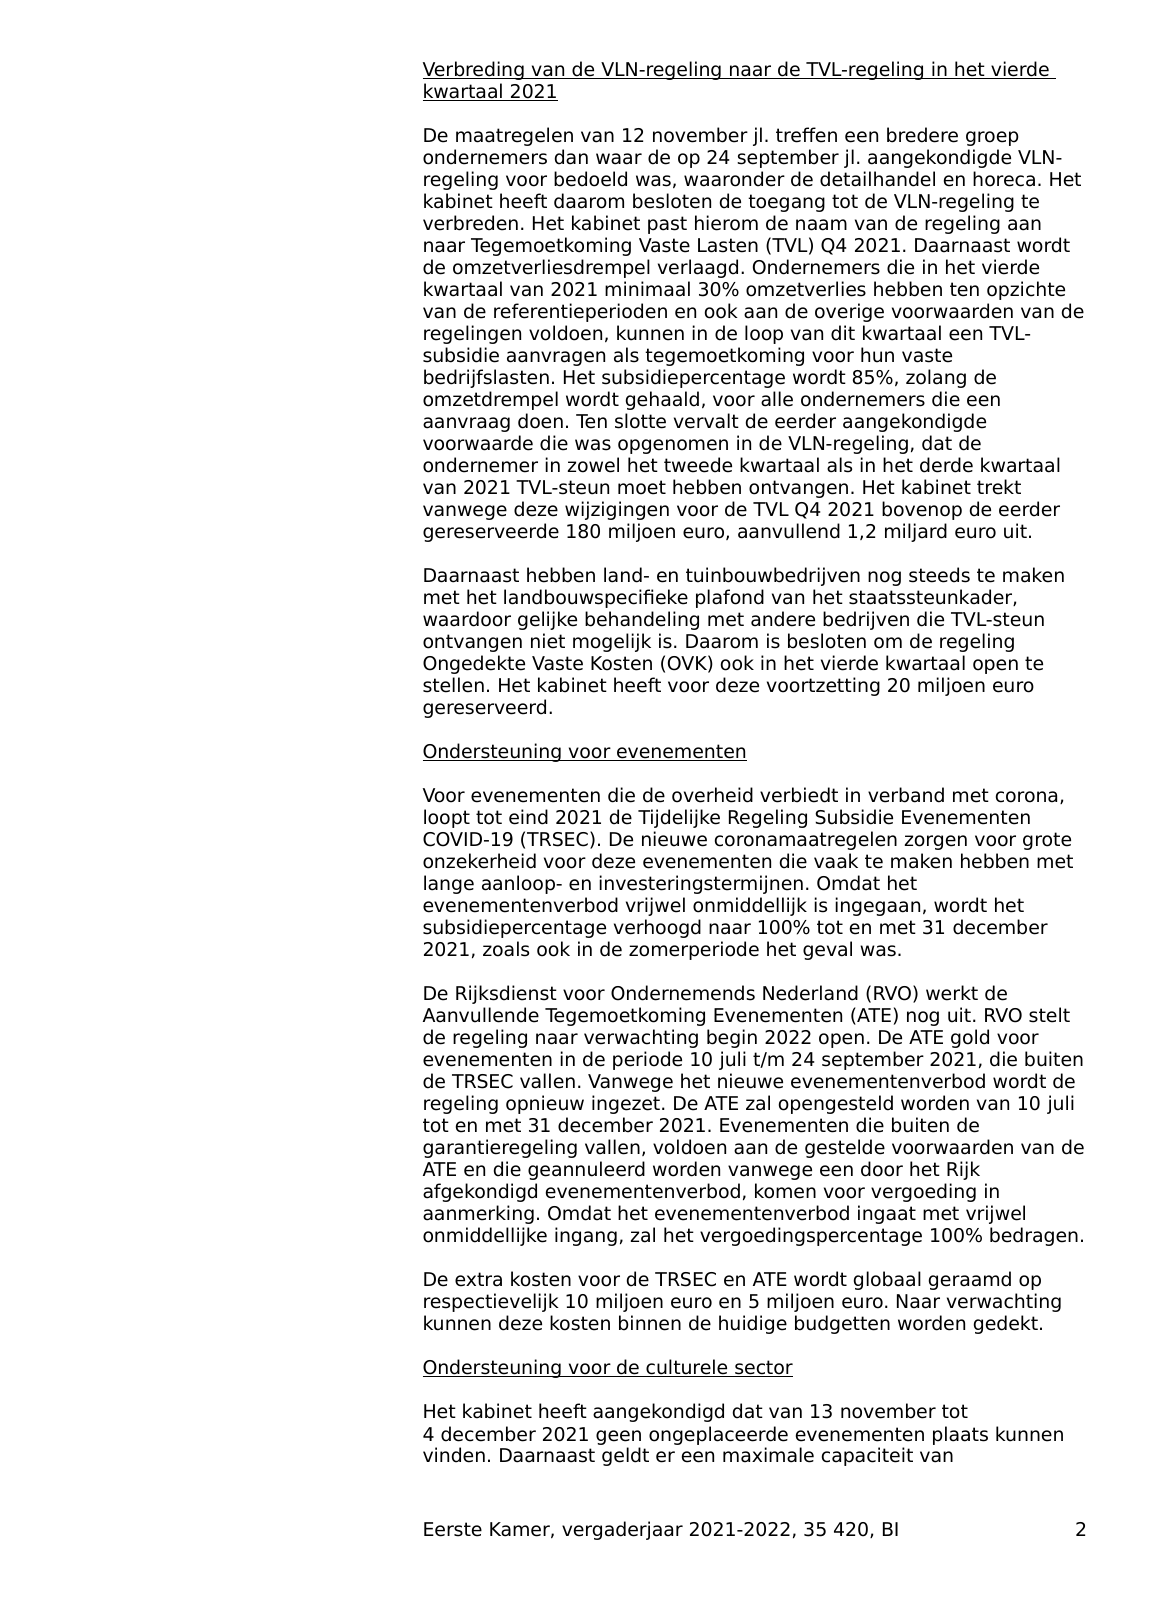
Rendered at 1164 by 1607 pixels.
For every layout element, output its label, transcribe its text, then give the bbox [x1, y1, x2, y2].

subtitle Ondersteuning voor evenementen [422, 741, 1087, 763]
text De Rijksdienst voor Ondernemends Nederland (RVO) werkt de Aanvullende Tegemoetkoming Evenementen (ATE) nog uit. RVO stelt de regeling naar verwachting begin 2022 open. De ATE gold voor evenementen in de periode 10 juli t/m 24 september 2021, die buiten de TRSEC vallen. Vanwege het nieuwe evenementenverbod wordt de regeling opnieuw ingezet. De ATE zal opengesteld worden van 10 juli tot en met 31 december 2021. Evenementen die buiten de garantieregeling vallen, voldoen aan de gestelde voorwaarden van de ATE en die geannuleerd worden vanwege een door het Rijk afgekondigd evenementenverbod, komen voor vergoeding in aanmerking. Omdat het evenementenverbod ingaat met vrijwel onmiddellijke ingang, zal het vergoedingspercentage 100% bedragen. [422, 983, 1087, 1247]
text Het kabinet heeft aangekondigd dat van 13 november tot 4 december 2021 geen ongeplaceerde evenementen plaats kunnen vinden. Daarnaast geldt er een maximale capaciteit van [422, 1401, 1087, 1467]
text Daarnaast hebben land- en tuinbouwbedrijven nog steeds te maken met het landbouwspecifieke plafond van het staatssteunkader, waardoor gelijke behandeling met andere bedrijven die TVL-steun ontvangen niet mogelijk is. Daarom is besloten om de regeling Ongedekte Vaste Kosten (OVK) ook in het vierde kwartaal open te stellen. Het kabinet heeft voor deze voortzetting 20 miljoen euro gereserveerd. [422, 565, 1087, 719]
subtitle Ondersteuning voor de culturele sector [422, 1357, 1087, 1379]
text De maatregelen van 12 november jl. treffen een bredere groep ondernemers dan waar de op 24 september jl. aangekondigde VLN-regeling voor bedoeld was, waaronder de detailhandel en horeca. Het kabinet heeft daarom besloten de toegang tot de VLN-regeling te verbreden. Het kabinet past hierom de naam van de regeling aan naar Tegemoetkoming Vaste Lasten (TVL) Q4 2021. Daarnaast wordt de omzetverliesdrempel verlaagd. Ondernemers die in het vierde kwartaal van 2021 minimaal 30% omzetverlies hebben ten opzichte van de referentieperioden en ook aan de overige voorwaarden van de regelingen voldoen, kunnen in de loop van dit kwartaal een TVL-subsidie aanvragen als tegemoetkoming voor hun vaste bedrijfslasten. Het subsidiepercentage wordt 85%, zolang de omzetdrempel wordt gehaald, voor alle ondernemers die een aanvraag doen. Ten slotte vervalt de eerder aangekondigde voorwaarde die was opgenomen in de VLN-regeling, dat de ondernemer in zowel het tweede kwartaal als in het derde kwartaal van 2021 TVL-steun moet hebben ontvangen. Het kabinet trekt vanwege deze wijzigingen voor de TVL Q4 2021 bovenop de eerder gereserveerde 180 miljoen euro, aanvullend 1,2 miljard euro uit. [422, 125, 1087, 543]
text De extra kosten voor de TRSEC en ATE wordt globaal geraamd op respectievelijk 10 miljoen euro en 5 miljoen euro. Naar verwachting kunnen deze kosten binnen de huidige budgetten worden gedekt. [422, 1269, 1087, 1335]
subtitle Verbreding van de VLN-regeling naar de TVL-regeling in het vierde kwartaal 2021 [422, 59, 1087, 103]
text Voor evenementen die de overheid verbiedt in verband met corona, loopt tot eind 2021 de Tijdelijke Regeling Subsidie Evenementen COVID-19 (TRSEC). De nieuwe coronamaatregelen zorgen voor grote onzekerheid voor deze evenementen die vaak te maken hebben met lange aanloop- en investeringstermijnen. Omdat het evenementenverbod vrijwel onmiddellijk is ingegaan, wordt het subsidiepercentage verhoogd naar 100% tot en met 31 december 2021, zoals ook in de zomerperiode het geval was. [422, 785, 1087, 961]
